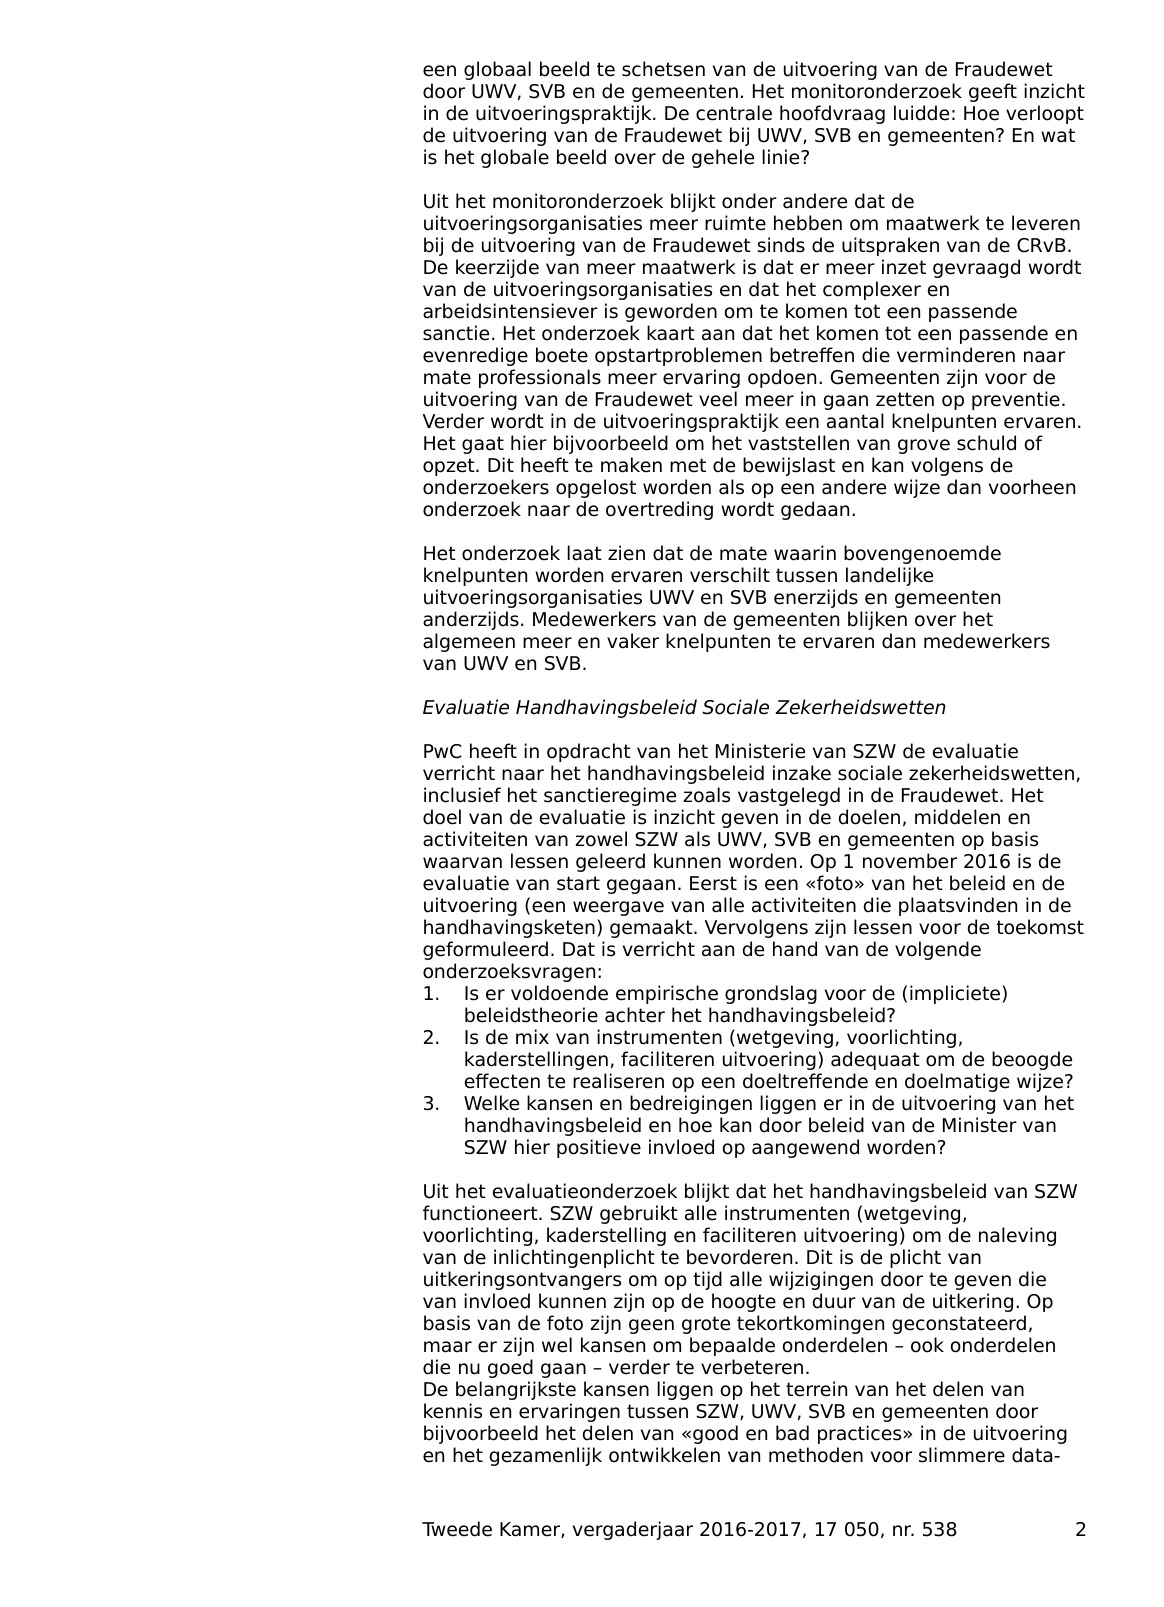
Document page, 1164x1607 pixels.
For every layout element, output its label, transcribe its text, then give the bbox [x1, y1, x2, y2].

text 3. Welke kansen en bedreigingen liggen er in de uitvoering van het handhavingsbeleid en hoe kan door beleid van de Minister van SZW hier positieve invloed op aangewend worden? [422, 1093, 1087, 1159]
text Uit het evaluatieonderzoek blijkt dat het handhavingsbeleid van SZW functioneert. SZW gebruikt alle instrumenten (wetgeving, voorlichting, kaderstelling en faciliteren uitvoering) om de naleving van de inlichtingenplicht te bevorderen. Dit is de plicht van uitkeringsontvangers om op tijd alle wijzigingen door te geven die van invloed kunnen zijn op de hoogte en duur van de uitkering. Op basis van de foto zijn geen grote tekortkomingen geconstateerd, maar er zijn wel kansen om bepaalde onderdelen – ook onderdelen die nu goed gaan – verder te verbeteren. [422, 1181, 1087, 1379]
text Uit het monitoronderzoek blijkt onder andere dat de uitvoeringsorganisaties meer ruimte hebben om maatwerk te leveren bij de uitvoering van de Fraudewet sinds de uitspraken van de CRvB. De keerzijde van meer maatwerk is dat er meer inzet gevraagd wordt van de uitvoeringsorganisaties en dat het complexer en arbeidsintensiever is geworden om te komen tot een passende sanctie. Het onderzoek kaart aan dat het komen tot een passende en evenredige boete opstartproblemen betreffen die verminderen naar mate professionals meer ervaring opdoen. Gemeenten zijn voor de uitvoering van de Fraudewet veel meer in gaan zetten op preventie. Verder wordt in de uitvoeringspraktijk een aantal knelpunten ervaren. Het gaat hier bijvoorbeeld om het vaststellen van grove schuld of opzet. Dit heeft te maken met de bewijslast en kan volgens de onderzoekers opgelost worden als op een andere wijze dan voorheen onderzoek naar de overtreding wordt gedaan. [422, 191, 1087, 521]
text 2. Is de mix van instrumenten (wetgeving, voorlichting, kaderstellingen, faciliteren uitvoering) adequaat om de beoogde effecten te realiseren op een doeltreffende en doelmatige wijze? [422, 1027, 1087, 1093]
text PwC heeft in opdracht van het Ministerie van SZW de evaluatie verricht naar het handhavingsbeleid inzake sociale zekerheidswetten, inclusief het sanctieregime zoals vastgelegd in de Fraudewet. Het doel van de evaluatie is inzicht geven in de doelen, middelen en activiteiten van zowel SZW als UWV, SVB en gemeenten op basis waarvan lessen geleerd kunnen worden. Op 1 november 2016 is de evaluatie van start gegaan. Eerst is een «foto» van het beleid en de uitvoering (een weergave van alle activiteiten die plaatsvinden in de handhavingsketen) gemaakt. Vervolgens zijn lessen voor de toekomst geformuleerd. Dat is verricht aan de hand van de volgende onderzoeksvragen: [422, 741, 1087, 983]
subtitle Evaluatie Handhavingsbeleid Sociale Zekerheidswetten [422, 697, 1087, 719]
text een globaal beeld te schetsen van de uitvoering van de Fraudewet door UWV, SVB en de gemeenten. Het monitoronderzoek geeft inzicht in de uitvoeringspraktijk. De centrale hoofdvraag luidde: Hoe verloopt de uitvoering van de Fraudewet bij UWV, SVB en gemeenten? En wat is het globale beeld over de gehele linie? [422, 59, 1087, 169]
text 1. Is er voldoende empirische grondslag voor de (impliciete) beleidstheorie achter het handhavingsbeleid? [422, 983, 1087, 1027]
text Het onderzoek laat zien dat de mate waarin bovengenoemde knelpunten worden ervaren verschilt tussen landelijke uitvoeringsorganisaties UWV en SVB enerzijds en gemeenten anderzijds. Medewerkers van de gemeenten blijken over het algemeen meer en vaker knelpunten te ervaren dan medewerkers van UWV en SVB. [422, 543, 1087, 675]
text De belangrijkste kansen liggen op het terrein van het delen van kennis en ervaringen tussen SZW, UWV, SVB en gemeenten door bijvoorbeeld het delen van «good en bad practices» in de uitvoering en het gezamenlijk ontwikkelen van methoden voor slimmere data- [422, 1379, 1087, 1467]
